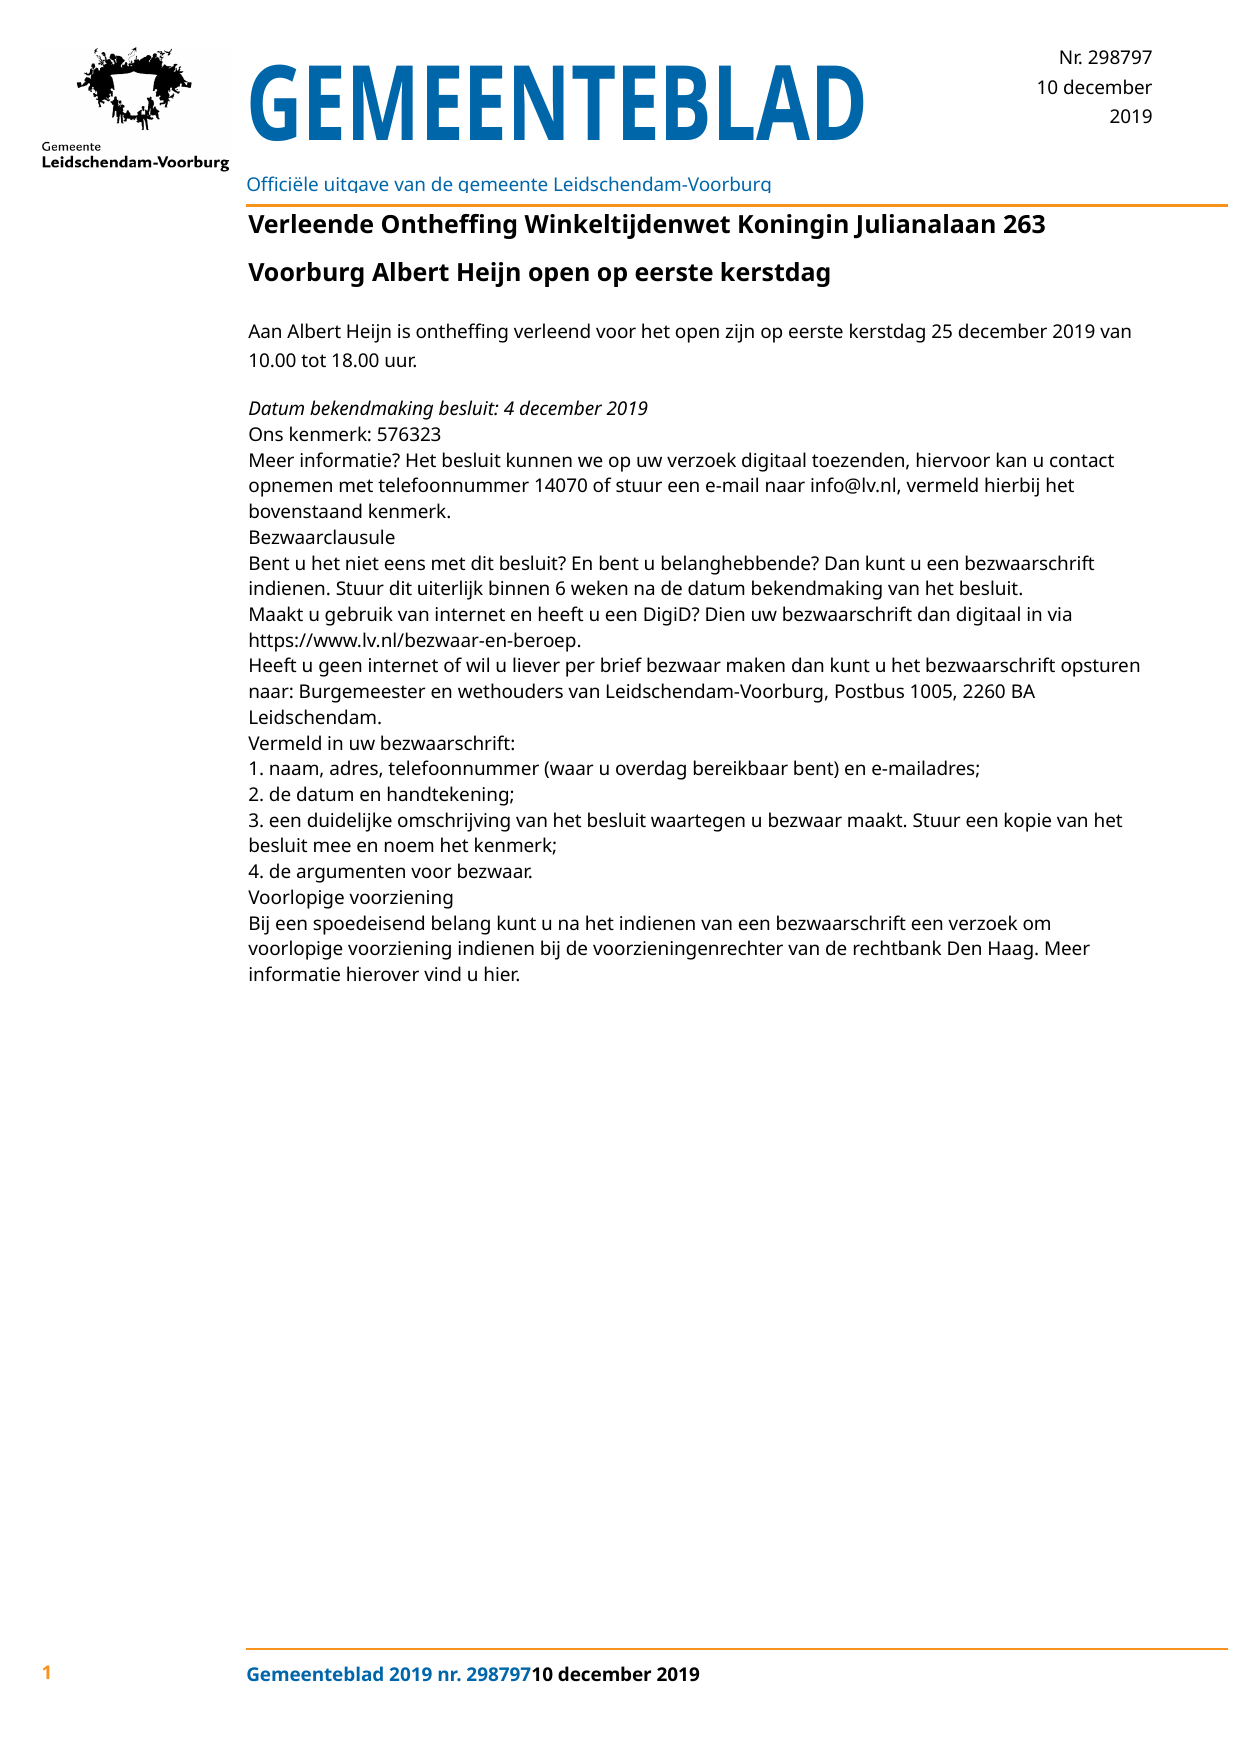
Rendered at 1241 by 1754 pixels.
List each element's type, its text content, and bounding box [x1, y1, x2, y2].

text 4. de argumenten voor bezwaar. [248, 858, 1152, 884]
text Bent u het niet eens met dit besluit? En bent u belanghebbende? Dan kunt u een bezwaarschrift indienen. Stuur dit uiterlijk binnen 6 weken na de datum bekendmaking van het besluit. [248, 550, 1152, 601]
text Meer informatie? Het besluit kunnen we op uw verzoek digitaal toezenden, hiervoor kan u contact opnemen met telefoonnummer 14070 of stuur een e-mail naar info@lv.nl, vermeld hierbij het bovenstaand kenmerk. [248, 447, 1152, 524]
text Ons kenmerk: 576323 [248, 421, 1152, 447]
text Verleende Ontheffing Winkeltijdenwet Koningin Julianalaan 263 Voorburg Albert Heijn open op eerste kerstdag [248, 207, 1152, 288]
text Datum bekendmaking besluit: 4 december 2019 [248, 395, 1152, 421]
text Bij een spoedeisend belang kunt u na het indienen van een bezwaarschrift een verzoek om voorlopige voorziening indienen bij de voorzieningenrechter van de rechtbank Den Haag. Meer informatie hierover vind u hier. [248, 910, 1152, 987]
text Maakt u gebruik van internet en heeft u een DigiD? Dien uw bezwaarschrift dan digitaal in via https://www.lv.nl/bezwaar-en-beroep. [248, 601, 1152, 653]
text 1. naam, adres, telefoonnummer (waar u overdag bereikbaar bent) en e-mailadres; [248, 756, 1152, 781]
text 3. een duidelijke omschrijving van het besluit waartegen u bezwaar maakt. Stuur een kopie van het besluit mee en noem het kenmerk; [248, 807, 1152, 858]
text Aan Albert Heijn is ontheffing verleend voor het open zijn op eerste kerstdag 25 december 2019 van 10.00 tot 18.00 uur. [248, 318, 1152, 373]
text Vermeld in uw bezwaarschrift: [248, 730, 1152, 756]
text 2. de datum en handtekening; [248, 781, 1152, 807]
text Voorlopige voorziening [248, 884, 1152, 910]
text Bezwaarclausule [248, 524, 1152, 550]
text Heeft u geen internet of wil u liever per brief bezwaar maken dan kunt u het bezwaarschrift opsturen naar: Burgemeester en wethouders van Leidschendam-Voorburg, Postbus 1005, 2260 BA Leidschendam. [248, 653, 1152, 730]
picture [41, 47, 231, 172]
